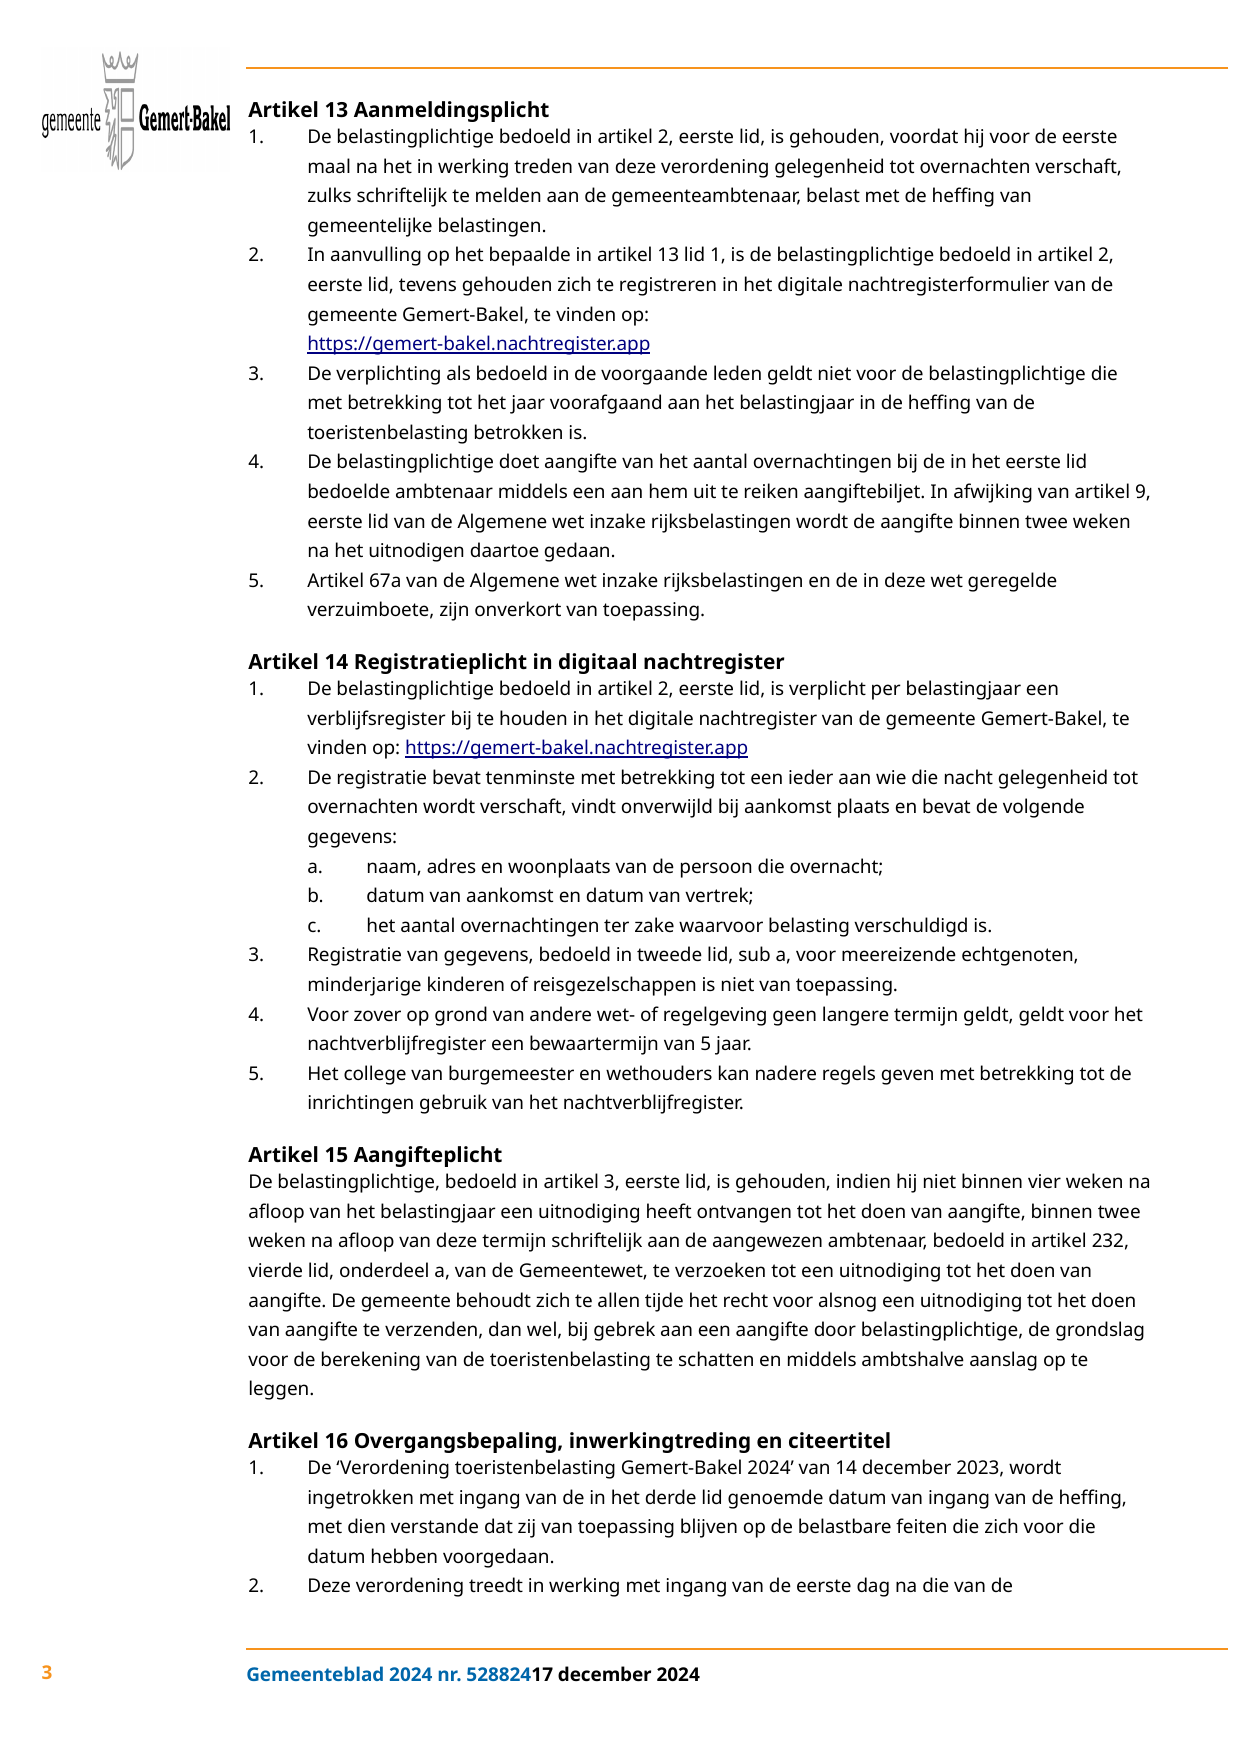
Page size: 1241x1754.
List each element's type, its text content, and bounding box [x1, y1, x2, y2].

list Het college van burgemeester en wethouders kan nadere regels geven met betrekking tot de inrichtingen gebruik van het nachtverblijfregister. [248, 1060, 1152, 1115]
text Artikel 15 Aangifteplicht [248, 1140, 1152, 1168]
list De verplichting als bedoeld in de voorgaande leden geldt niet voor de belastingplichtige die met betrekking tot het jaar voorafgaand aan het belastingjaar in de heffing van de toeristenbelasting betrokken is. [248, 360, 1152, 445]
list datum van aankomst en datum van vertrek; [307, 882, 1152, 908]
picture [41, 47, 231, 172]
text Artikel 13 Aanmeldingsplicht [248, 95, 1152, 123]
text Artikel 14 Registratieplicht in digitaal nachtregister [248, 647, 1152, 675]
list het aantal overnachtingen ter zake waarvoor belasting verschuldigd is. [307, 912, 1152, 938]
list De belastingplichtige doet aangifte van het aantal overnachtingen bij de in het eerste lid bedoelde ambtenaar middels een aan hem uit te reiken aangiftebiljet. In afwijking van artikel 9, eerste lid van de Algemene wet inzake rijksbelastingen wordt de aangifte binnen twee weken na het uitnodigen daartoe gedaan. [248, 449, 1152, 563]
text Artikel 16 Overgangsbepaling, inwerkingtreding en citeertitel [248, 1426, 1152, 1454]
list https://gemert-bakel.nachtregister.app [248, 330, 1152, 356]
list De belastingplichtige bedoeld in artikel 2, eerste lid, is gehouden, voordat hij voor de eerste maal na het in werking treden van deze verordening gelegenheid tot overnachten verschaft, zulks schriftelijk te melden aan de gemeenteambtenaar, belast met de heffing van gemeentelijke belastingen. [248, 123, 1152, 238]
list Deze verordening treedt in werking met ingang van de eerste dag na die van de [248, 1573, 1152, 1598]
text De belastingplichtige, bedoeld in artikel 3, eerste lid, is gehouden, indien hij niet binnen vier weken na afloop van het belastingjaar een uitnodiging heeft ontvangen tot het doen van aangifte, binnen twee weken na afloop van deze termijn schriftelijk aan de aangewezen ambtenaar, bedoeld in artikel 232, vierde lid, onderdeel a, van de Gemeentewet, te verzoeken tot een uitnodiging tot het doen van aangifte. De gemeente behoudt zich te allen tijde het recht voor alsnog een uitnodiging tot het doen van aangifte te verzenden, dan wel, bij gebrek aan een aangifte door belastingplichtige, de grondslag voor de berekening van de toeristenbelasting te schatten en middels ambtshalve aanslag op te leggen. [248, 1168, 1152, 1401]
list Registratie van gegevens, bedoeld in tweede lid, sub a, voor meereizende echtgenoten, minderjarige kinderen of reisgezelschappen is niet van toepassing. [248, 942, 1152, 997]
list naam, adres en woonplaats van de persoon die overnacht; [307, 853, 1152, 879]
list De registratie bevat tenminste met betrekking tot een ieder aan wie die nacht gelegenheid tot overnachten wordt verschaft, vindt onverwijld bij aankomst plaats en bevat de volgende gegevens: [248, 764, 1152, 849]
list De belastingplichtige bedoeld in artikel 2, eerste lid, is verplicht per belastingjaar een verblijfsregister bij te houden in het digitale nachtregister van de gemeente Gemert-Bakel, te vinden op: https://gemert-bakel.nachtregister.app [248, 675, 1152, 760]
list Artikel 67a van de Algemene wet inzake rijksbelastingen en de in deze wet geregelde verzuimboete, zijn onverkort van toepassing. [248, 567, 1152, 622]
list De ‘Verordening toeristenbelasting Gemert-Bakel 2024’ van 14 december 2023, wordt ingetrokken met ingang van de in het derde lid genoemde datum van ingang van de heffing, met dien verstande dat zij van toepassing blijven op de belastbare feiten die zich voor die datum hebben voorgedaan. [248, 1454, 1152, 1569]
list Voor zover op grond van andere wet- of regelgeving geen langere termijn geldt, geldt voor het nachtverblijfregister een bewaartermijn van 5 jaar. [248, 1001, 1152, 1056]
list In aanvulling op het bepaalde in artikel 13 lid 1, is de belastingplichtige bedoeld in artikel 2, eerste lid, tevens gehouden zich te registreren in het digitale nachtregisterformulier van de gemeente Gemert-Bakel, te vinden op: [248, 242, 1152, 326]
